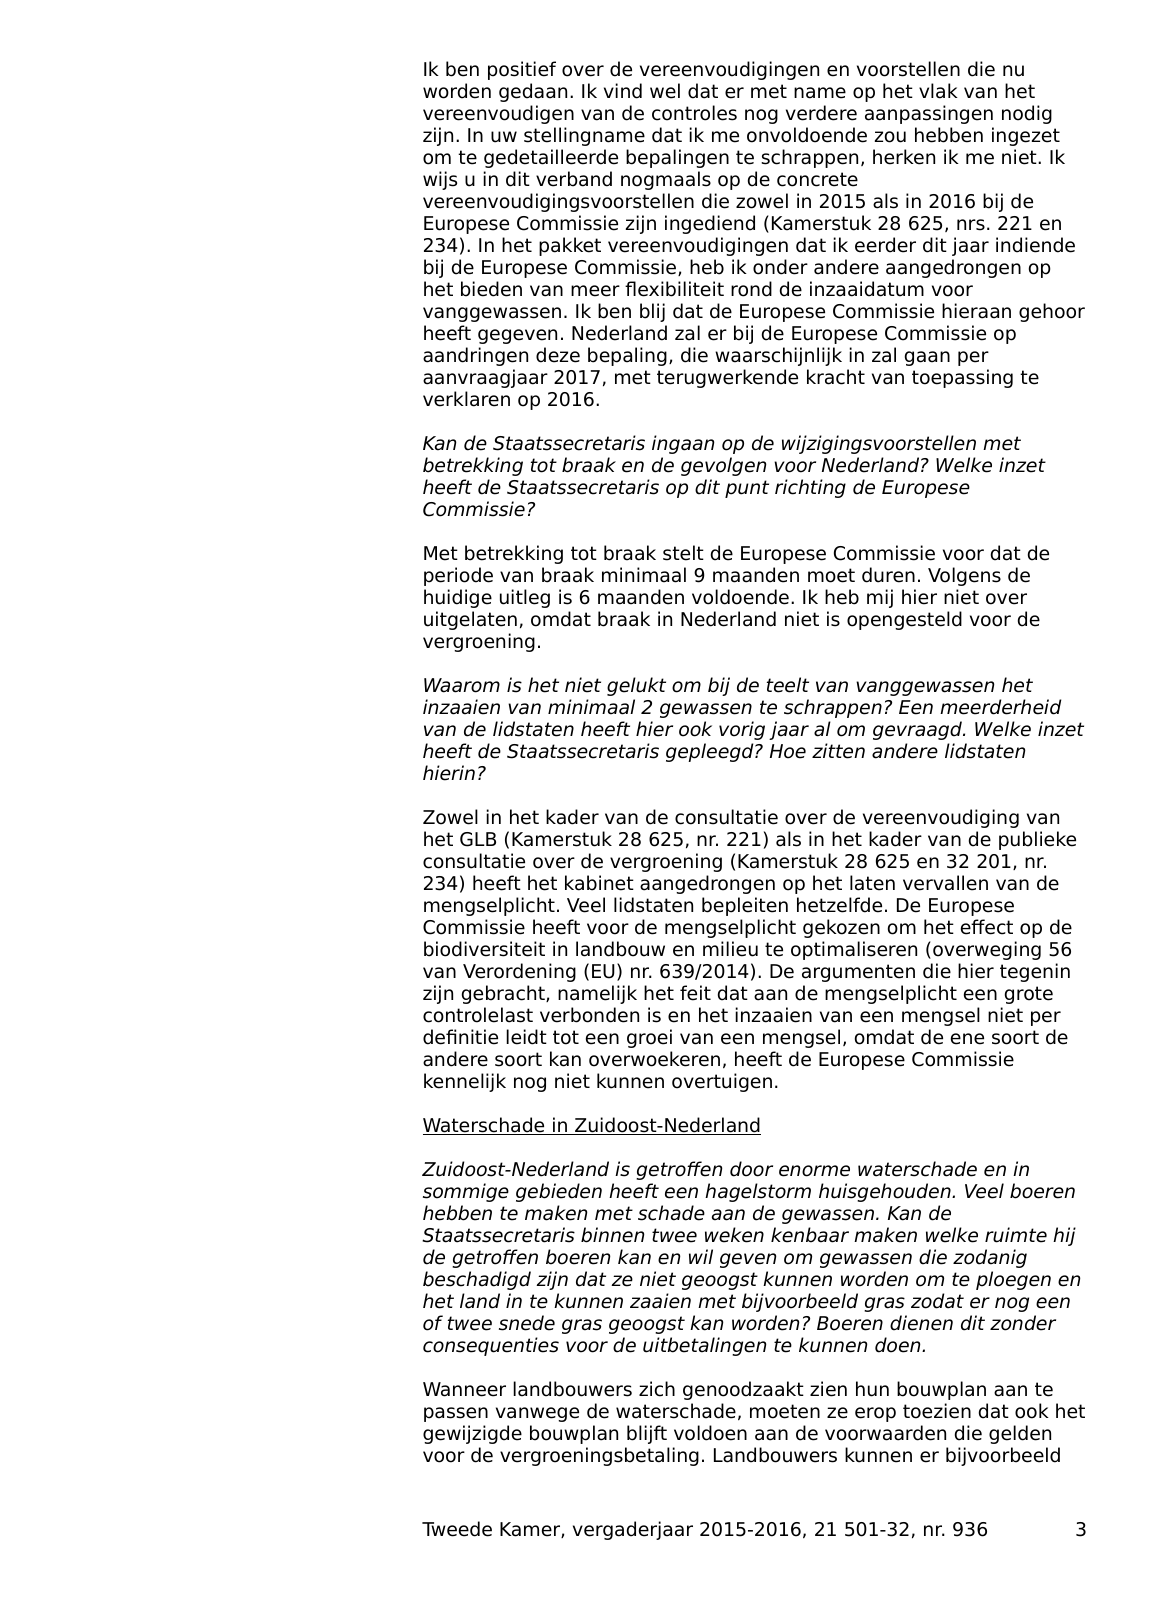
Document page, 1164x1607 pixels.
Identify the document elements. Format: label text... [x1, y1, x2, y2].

text Waarom is het niet gelukt om bij de teelt van vanggewassen het inzaaien van minimaal 2 gewassen te schrappen? Een meerderheid van de lidstaten heeft hier ook vorig jaar al om gevraagd. Welke inzet heeft de Staatssecretaris gepleegd? Hoe zitten andere lidstaten hierin? [422, 675, 1087, 785]
text Zowel in het kader van de consultatie over de vereenvoudiging van het GLB (Kamerstuk 28 625, nr. 221) als in het kader van de publieke consultatie over de vergroening (Kamerstuk 28 625 en 32 201, nr. 234) heeft het kabinet aangedrongen op het laten vervallen van de mengselplicht. Veel lidstaten bepleiten hetzelfde. De Europese Commissie heeft voor de mengselplicht gekozen om het effect op de biodiversiteit in landbouw en milieu te optimaliseren (overweging 56 van Verordening (EU) nr. 639/2014). De argumenten die hier tegenin zijn gebracht, namelijk het feit dat aan de mengselplicht een grote controlelast verbonden is en het inzaaien van een mengsel niet per definitie leidt tot een groei van een mengsel, omdat de ene soort de andere soort kan overwoekeren, heeft de Europese Commissie kennelijk nog niet kunnen overtuigen. [422, 807, 1087, 1093]
text Kan de Staatssecretaris ingaan op de wijzigingsvoorstellen met betrekking tot braak en de gevolgen voor Nederland? Welke inzet heeft de Staatssecretaris op dit punt richting de Europese Commissie? [422, 433, 1087, 521]
text Wanneer landbouwers zich genoodzaakt zien hun bouwplan aan te passen vanwege de waterschade, moeten ze erop toezien dat ook het gewijzigde bouwplan blijft voldoen aan de voorwaarden die gelden voor de vergroeningsbetaling. Landbouwers kunnen er bijvoorbeeld [422, 1379, 1087, 1467]
text Zuidoost-Nederland is getroffen door enorme waterschade en in sommige gebieden heeft een hagelstorm huisgehouden. Veel boeren hebben te maken met schade aan de gewassen. Kan de Staatssecretaris binnen twee weken kenbaar maken welke ruimte hij de getroffen boeren kan en wil geven om gewassen die zodanig beschadigd zijn dat ze niet geoogst kunnen worden om te ploegen en het land in te kunnen zaaien met bijvoorbeeld gras zodat er nog een of twee snede gras geoogst kan worden? Boeren dienen dit zonder consequenties voor de uitbetalingen te kunnen doen. [422, 1159, 1087, 1357]
subtitle Waterschade in Zuidoost-Nederland [422, 1115, 1087, 1137]
text Met betrekking tot braak stelt de Europese Commissie voor dat de periode van braak minimaal 9 maanden moet duren. Volgens de huidige uitleg is 6 maanden voldoende. Ik heb mij hier niet over uitgelaten, omdat braak in Nederland niet is opengesteld voor de vergroening. [422, 543, 1087, 653]
text Ik ben positief over de vereenvoudigingen en voorstellen die nu worden gedaan. Ik vind wel dat er met name op het vlak van het vereenvoudigen van de controles nog verdere aanpassingen nodig zijn. In uw stellingname dat ik me onvoldoende zou hebben ingezet om te gedetailleerde bepalingen te schrappen, herken ik me niet. Ik wijs u in dit verband nogmaals op de concrete vereenvoudigingsvoorstellen die zowel in 2015 als in 2016 bij de Europese Commissie zijn ingediend (Kamerstuk 28 625, nrs. 221 en 234). In het pakket vereenvoudigingen dat ik eerder dit jaar indiende bij de Europese Commissie, heb ik onder andere aangedrongen op het bieden van meer flexibiliteit rond de inzaaidatum voor vanggewassen. Ik ben blij dat de Europese Commissie hieraan gehoor heeft gegeven. Nederland zal er bij de Europese Commissie op aandringen deze bepaling, die waarschijnlijk in zal gaan per aanvraagjaar 2017, met terugwerkende kracht van toepassing te verklaren op 2016. [422, 59, 1087, 411]
